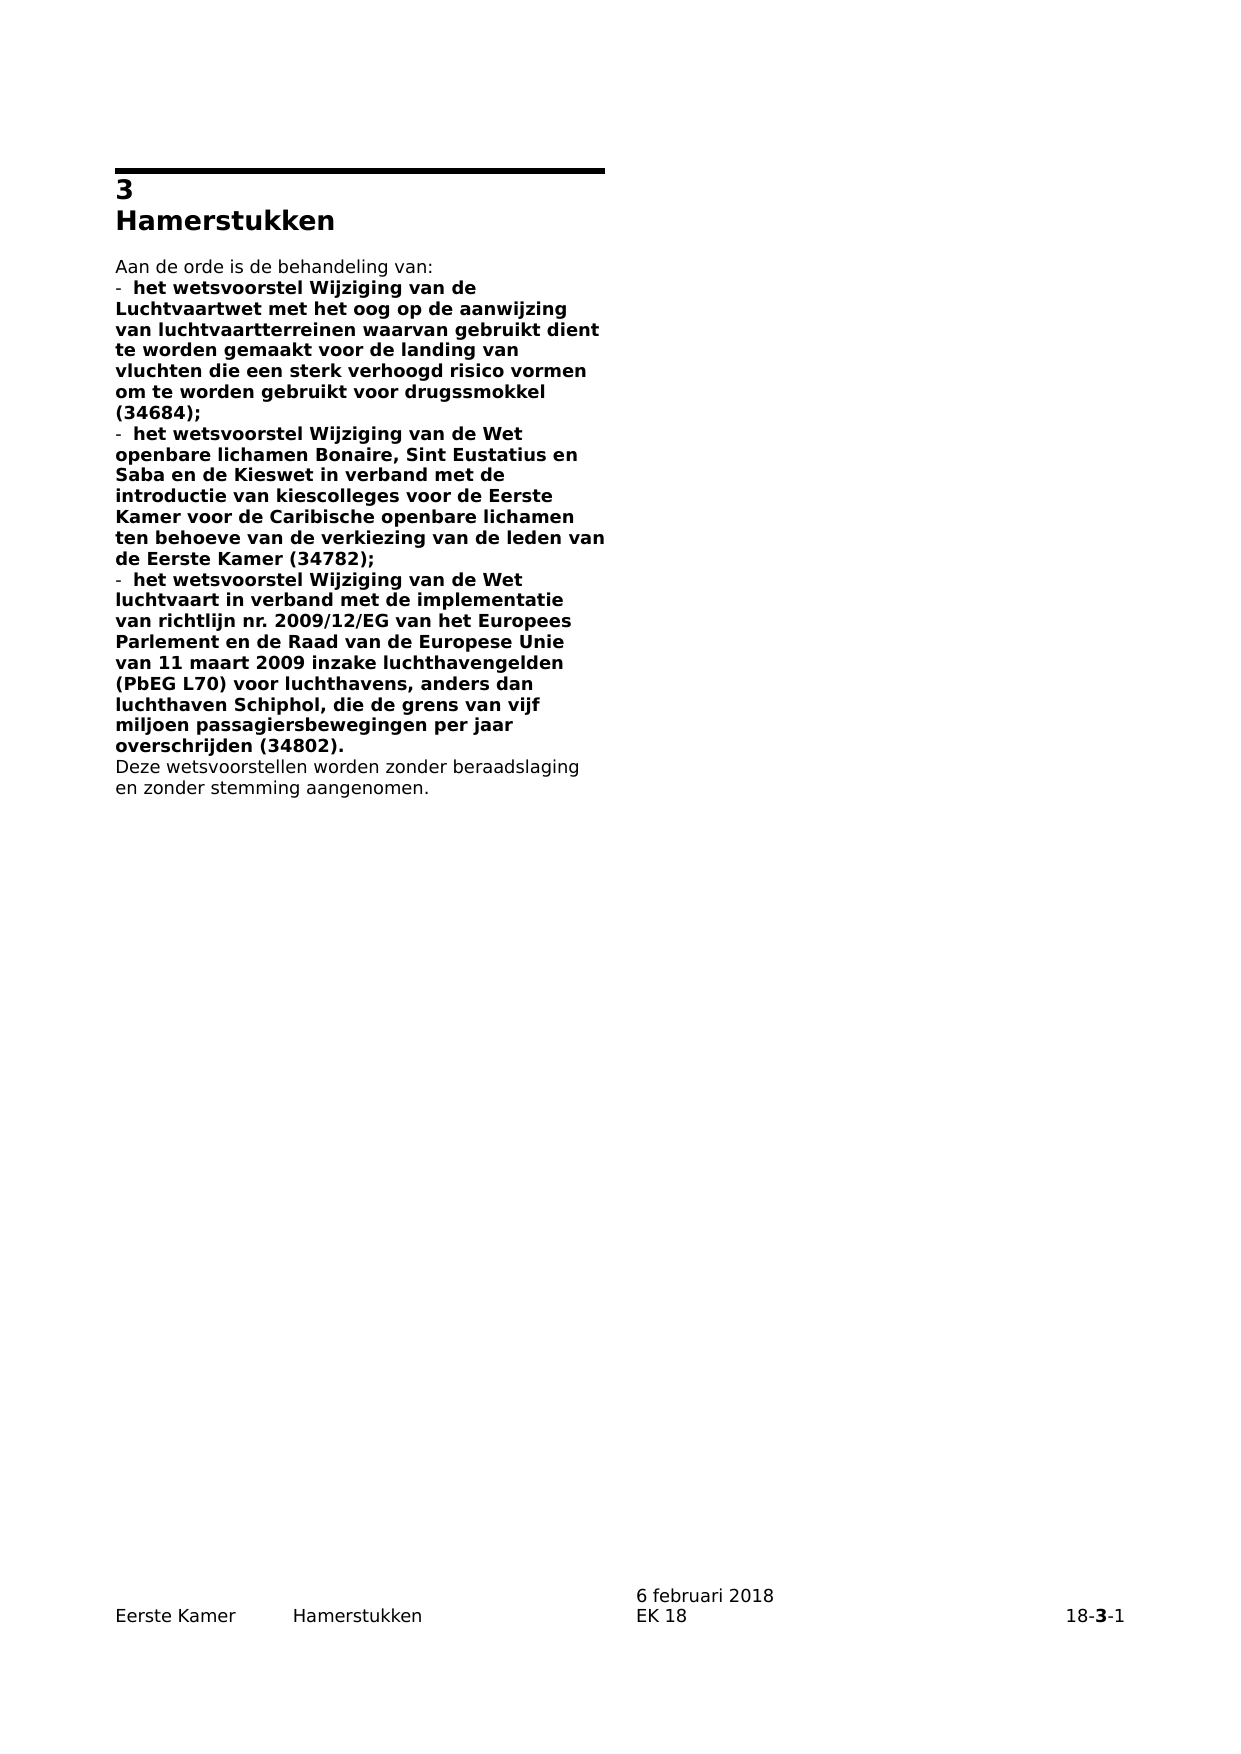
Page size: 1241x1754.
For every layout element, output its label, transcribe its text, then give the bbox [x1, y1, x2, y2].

text Deze wetsvoorstellen worden zonder beraadslaging en zonder stemming aangenomen. [115, 757, 605, 798]
text Aan de orde is de behandeling van: [115, 257, 605, 278]
title 3 Hamerstukken [115, 174, 605, 237]
list het wetsvoorstel Wijziging van de Wet luchtvaart in verband met de implementatie van richtlijn nr. 2009/12/EG van het Europees Parlement en de Raad van de Europese Unie van 11 maart 2009 inzake luchthavengelden (PbEG L70) voor luchthavens, anders dan luchthaven Schiphol, die de grens van vijf miljoen passagiersbewegingen per jaar overschrijden (34802). [115, 569, 605, 757]
list het wetsvoorstel Wijziging van de Luchtvaartwet met het oog op de aanwijzing van luchtvaartterreinen waarvan gebruikt dient te worden gemaakt voor de landing van vluchten die een sterk verhoogd risico vormen om te worden gebruikt voor drugssmokkel (34684); [115, 278, 605, 423]
list het wetsvoorstel Wijziging van de Wet openbare lichamen Bonaire, Sint Eustatius en Saba en de Kieswet in verband met de introductie van kiescolleges voor de Eerste Kamer voor de Caribische openbare lichamen ten behoeve van de verkiezing van de leden van de Eerste Kamer (34782); [115, 423, 605, 569]
